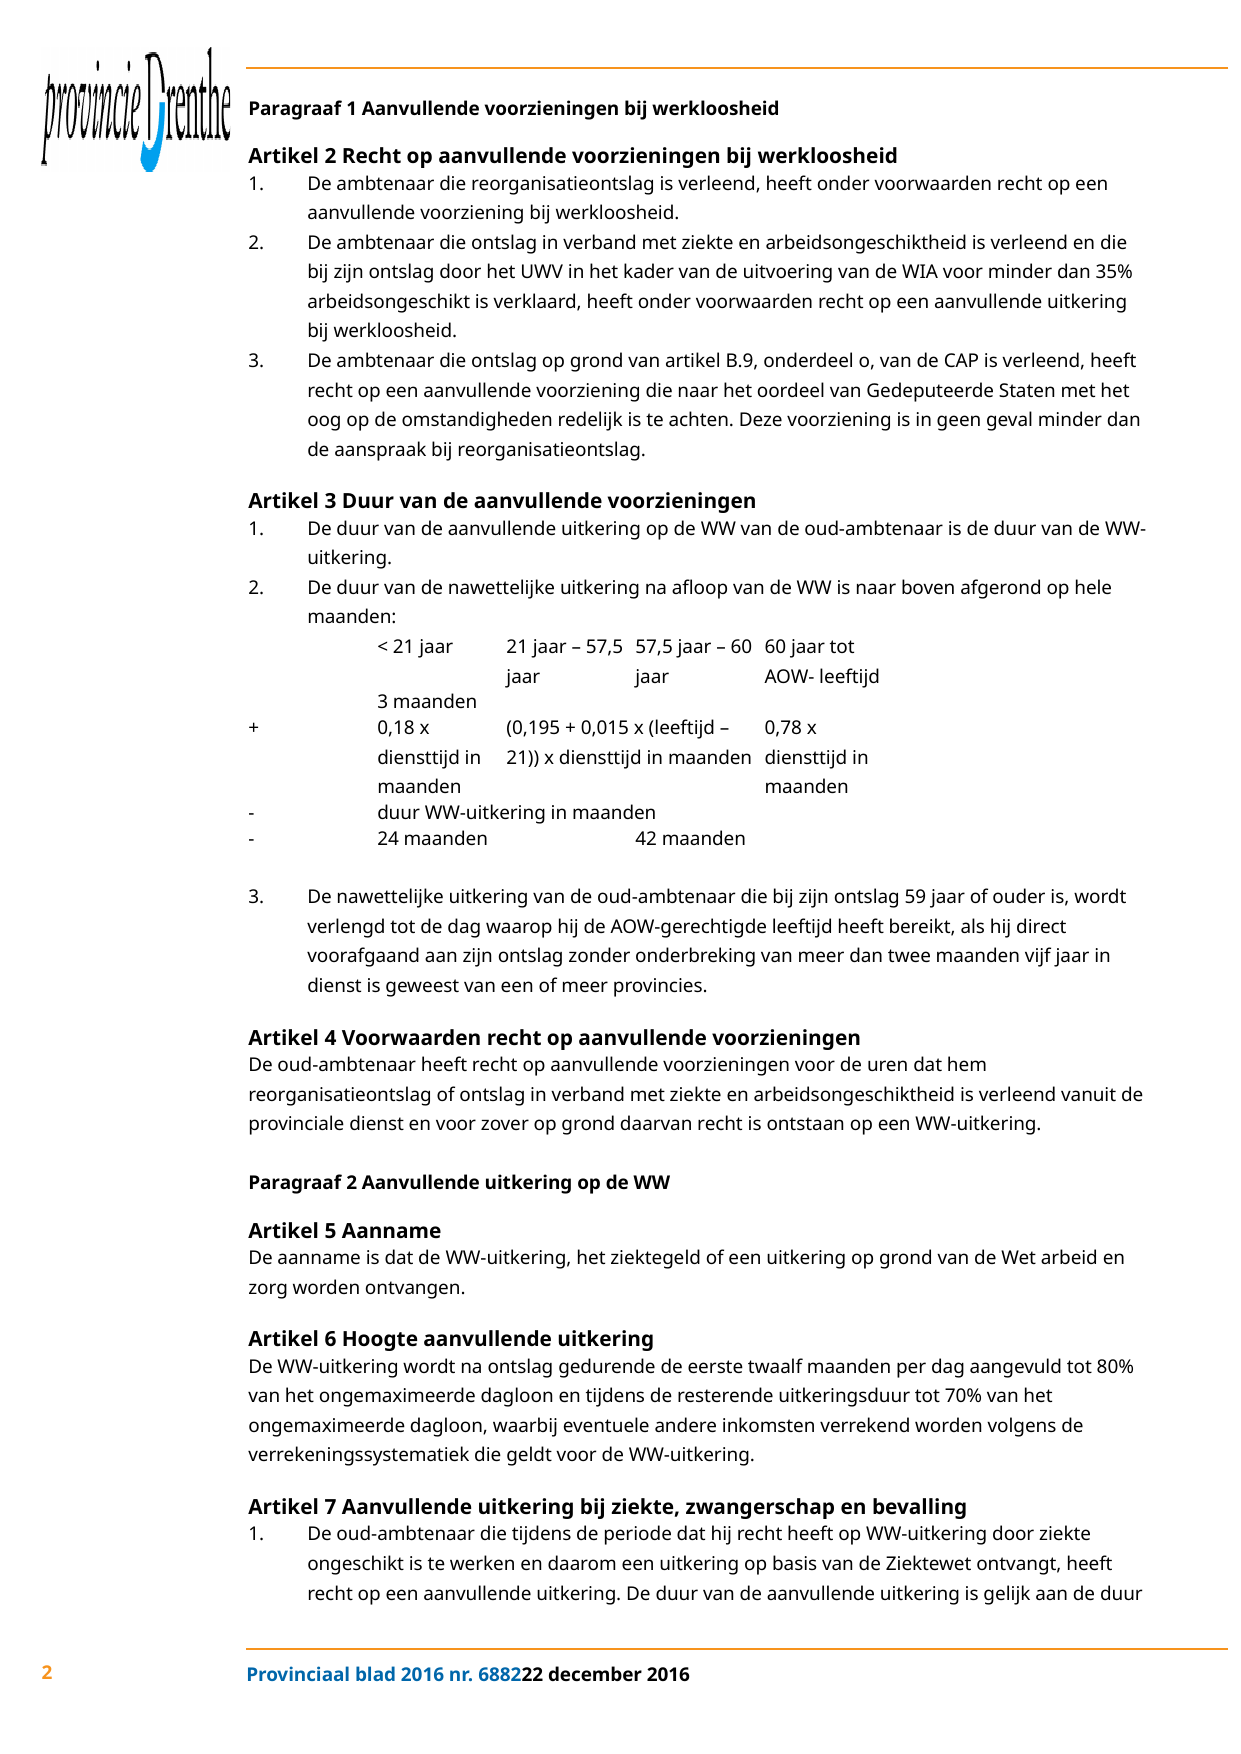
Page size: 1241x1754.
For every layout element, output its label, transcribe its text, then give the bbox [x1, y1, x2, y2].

table_cell - [248, 799, 377, 825]
text Paragraaf 1 Aanvullende voorzieningen bij werkloosheid [248, 95, 1152, 121]
picture [41, 47, 231, 172]
table_cell 0,18 x diensttijd in maanden [377, 714, 506, 799]
table_cell (0,195 + 0,015 x (leeftijd – 21)) x diensttijd in maanden [506, 714, 764, 799]
table_header 57,5 jaar – 60 jaar [635, 633, 764, 689]
text Artikel 7 Aanvullende uitkering bij ziekte, zwangerschap en bevalling [248, 1492, 1152, 1521]
table_cell 3 maanden [377, 689, 893, 714]
table_cell [248, 689, 377, 714]
list De ambtenaar die reorganisatieontslag is verleend, heeft onder voorwaarden recht op een aanvullende voorziening bij werkloosheid. [248, 170, 1152, 225]
text De WW-uitkering wordt na ontslag gedurende de eerste twaalf maanden per dag aangevuld tot 80% van het ongemaximeerde dagloon en tijdens de resterende uitkeringsduur tot 70% van het ongemaximeerde dagloon, waarbij eventuele andere inkomsten verrekend worden volgens de verrekeningssystematiek die geldt voor de WW-uitkering. [248, 1353, 1152, 1467]
text Artikel 5 Aanname [248, 1216, 1152, 1244]
list De ambtenaar die ontslag in verband met ziekte en arbeidsongeschiktheid is verleend en die bij zijn ontslag door het UWV in het kader van de uitvoering van de WIA voor minder dan 35% arbeidsongeschikt is verklaard, heeft onder voorwaarden recht op een aanvullende uitkering bij werkloosheid. [248, 229, 1152, 343]
text Paragraaf 2 Aanvullende uitkering op de WW [248, 1169, 1152, 1195]
text Artikel 3 Duur van de aanvullende voorzieningen [248, 486, 1152, 515]
text Artikel 2 Recht op aanvullende voorzieningen bij werkloosheid [248, 141, 1152, 170]
list De duur van de nawettelijke uitkering na afloop van de WW is naar boven afgerond op hele maanden: [248, 574, 1152, 629]
table_header < 21 jaar [377, 633, 506, 689]
text Artikel 6 Hoogte aanvullende uitkering [248, 1324, 1152, 1353]
table_cell 24 maanden [377, 825, 635, 851]
text De aanname is dat de WW-uitkering, het ziektegeld of een uitkering op grond van de Wet arbeid en zorg worden ontvangen. [248, 1244, 1152, 1300]
table_cell 0,78 x diensttijd in maanden [764, 714, 893, 799]
table_cell + [248, 714, 377, 799]
table_header 60 jaar tot AOW- leeftijd [764, 633, 893, 689]
table_cell - [248, 825, 377, 851]
text Artikel 4 Voorwaarden recht op aanvullende voorzieningen [248, 1023, 1152, 1051]
text De oud-ambtenaar heeft recht op aanvullende voorzieningen voor de uren dat hem reorganisatieontslag of ontslag in verband met ziekte en arbeidsongeschiktheid is verleend vanuit de provinciale dienst en voor zover op grond daarvan recht is ontstaan op een WW-uitkering. [248, 1051, 1152, 1136]
list De nawettelijke uitkering van de oud-ambtenaar die bij zijn ontslag 59 jaar of ouder is, wordt verlengd tot de dag waarop hij de AOW-gerechtigde leeftijd heeft bereikt, als hij direct voorafgaand aan zijn ontslag zonder onderbreking van meer dan twee maanden vijf jaar in dienst is geweest van een of meer provincies. [248, 883, 1152, 998]
table_header 21 jaar – 57,5 jaar [506, 633, 635, 689]
table_header [248, 633, 377, 689]
list De ambtenaar die ontslag op grond van artikel B.9, onderdeel o, van de CAP is verleend, heeft recht op een aanvullende voorziening die naar het oordeel van Gedeputeerde Staten met het oog op de omstandigheden redelijk is te achten. Deze voorziening is in geen geval minder dan de aanspraak bij reorganisatieontslag. [248, 347, 1152, 462]
list De oud-ambtenaar die tijdens de periode dat hij recht heeft op WW-uitkering door ziekte ongeschikt is te werken en daarom een uitkering op basis van de Ziektewet ontvangt, heeft recht op een aanvullende uitkering. De duur van de aanvullende uitkering is gelijk aan de duur [248, 1521, 1152, 1605]
list De duur van de aanvullende uitkering op de WW van de oud-ambtenaar is de duur van de WW-uitkering. [248, 515, 1152, 570]
table_cell duur WW-uitkering in maanden [377, 799, 893, 825]
table_cell 42 maanden [635, 825, 893, 851]
